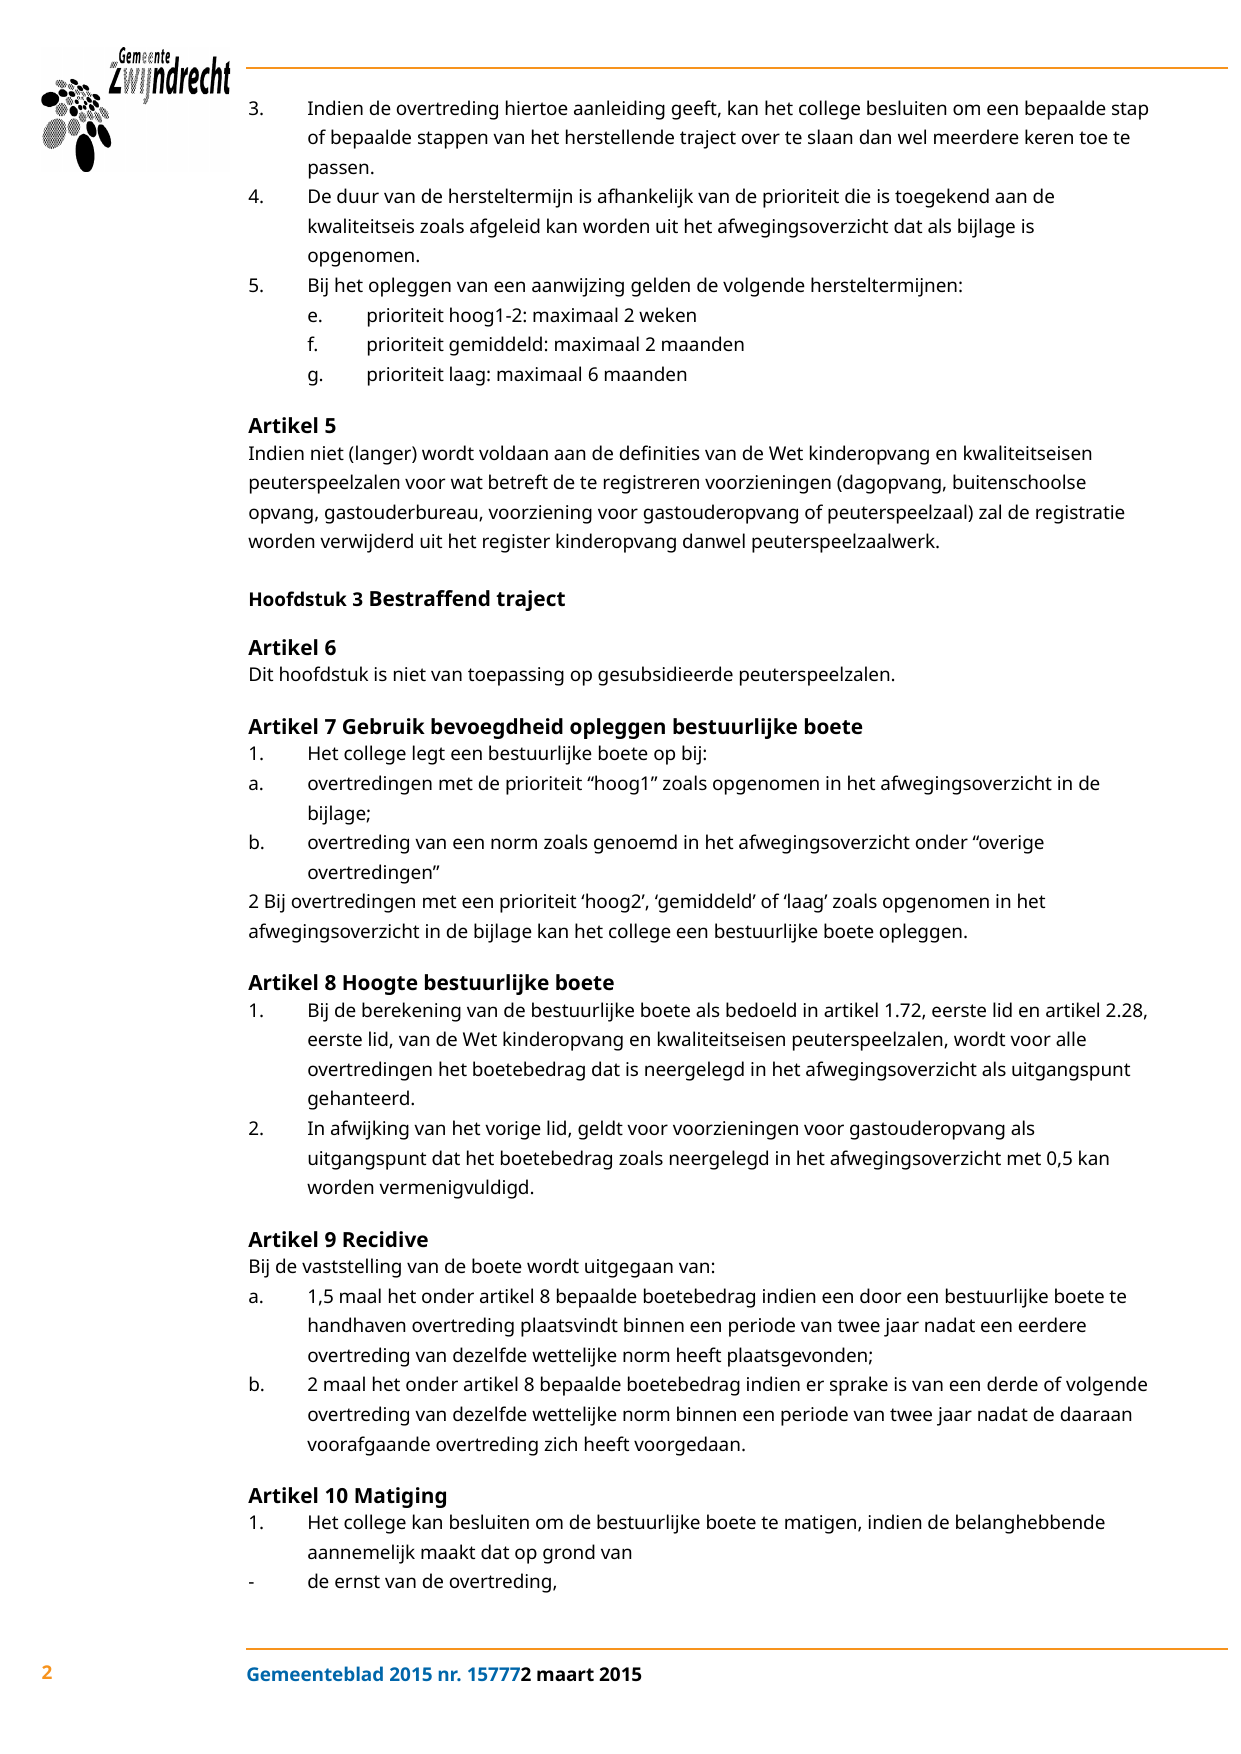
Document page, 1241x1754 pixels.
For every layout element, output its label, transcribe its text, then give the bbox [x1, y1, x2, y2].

list overtredingen met de prioriteit “hoog1” zoals opgenomen in het afwegingsoverzicht in de bijlage; [248, 770, 1152, 825]
text 2 Bij overtredingen met een prioriteit ‘hoog2’, ‘gemiddeld’ of ‘laag’ zoals opgenomen in het afwegingsoverzicht in de bijlage kan het college een bestuurlijke boete opleggen. [248, 888, 1152, 944]
list 2 maal het onder artikel 8 bepaalde boetebedrag indien er sprake is van een derde of volgende overtreding van dezelfde wettelijke norm binnen een periode van twee jaar nadat de daaraan voorafgaande overtreding zich heeft voorgedaan. [248, 1372, 1152, 1456]
list prioriteit gemiddeld: maximaal 2 maanden [307, 331, 1152, 357]
list Indien de overtreding hiertoe aanleiding geeft, kan het college besluiten om een bepaalde stap of bepaalde stappen van het herstellende traject over te slaan dan wel meerdere keren toe te passen. [248, 95, 1152, 180]
list Bij het opleggen van een aanwijzing gelden de volgende hersteltermijnen: [248, 272, 1152, 298]
list Het college kan besluiten om de bestuurlijke boete te matigen, indien de belanghebbende aannemelijk maakt dat op grond van [248, 1509, 1152, 1565]
text Artikel 10 Matiging [248, 1481, 1152, 1509]
text Artikel 6 [248, 633, 1152, 662]
list Bij de berekening van de bestuurlijke boete als bedoeld in artikel 1.72, eerste lid en artikel 2.28, eerste lid, van de Wet kinderopvang en kwaliteitseisen peuterspeelzalen, wordt voor alle overtredingen het boetebedrag dat is neergelegd in het afwegingsoverzicht als uitgangspunt gehanteerd. [248, 997, 1152, 1111]
text Bij de vaststelling van de boete wordt uitgegaan van: [248, 1253, 1152, 1279]
list prioriteit hoog1-2: maximaal 2 weken [307, 302, 1152, 328]
text Artikel 5 [248, 411, 1152, 440]
list In afwijking van het vorige lid, geldt voor voorzieningen voor gastouderopvang als uitgangspunt dat het boetebedrag zoals neergelegd in het afwegingsoverzicht met 0,5 kan worden vermenigvuldigd. [248, 1115, 1152, 1200]
text Artikel 8 Hoogte bestuurlijke boete [248, 968, 1152, 997]
text Indien niet (langer) wordt voldaan aan de definities van de Wet kinderopvang en kwaliteitseisen peuterspeelzalen voor wat betreft de te registreren voorzieningen (dagopvang, buitenschoolse opvang, gastouderbureau, voorziening voor gastouderopvang of peuterspeelzaal) zal de registratie worden verwijderd uit het register kinderopvang danwel peuterspeelzaalwerk. [248, 440, 1152, 554]
list Het college legt een bestuurlijke boete op bij: [248, 741, 1152, 766]
list De duur van de hersteltermijn is afhankelijk van de prioriteit die is toegekend aan de kwaliteitseis zoals afgeleid kan worden uit het afwegingsoverzicht dat als bijlage is opgenomen. [248, 183, 1152, 268]
list 1,5 maal het onder artikel 8 bepaalde boetebedrag indien een door een bestuurlijke boete te handhaven overtreding plaatsvindt binnen een periode van twee jaar nadat een eerdere overtreding van dezelfde wettelijke norm heeft plaatsgevonden; [248, 1283, 1152, 1368]
text Artikel 7 Gebruik bevoegdheid opleggen bestuurlijke boete [248, 712, 1152, 741]
list prioriteit laag: maximaal 6 maanden [307, 361, 1152, 387]
list de ernst van de overtreding, [248, 1569, 1152, 1594]
text Artikel 9 Recidive [248, 1225, 1152, 1253]
list overtreding van een norm zoals genoemd in het afwegingsoverzicht onder “overige overtredingen” [248, 829, 1152, 884]
picture [41, 47, 231, 172]
text Hoofdstuk 3 Bestraffend traject [248, 584, 1152, 612]
text Dit hoofdstuk is niet van toepassing op gesubsidieerde peuterspeelzalen. [248, 662, 1152, 687]
